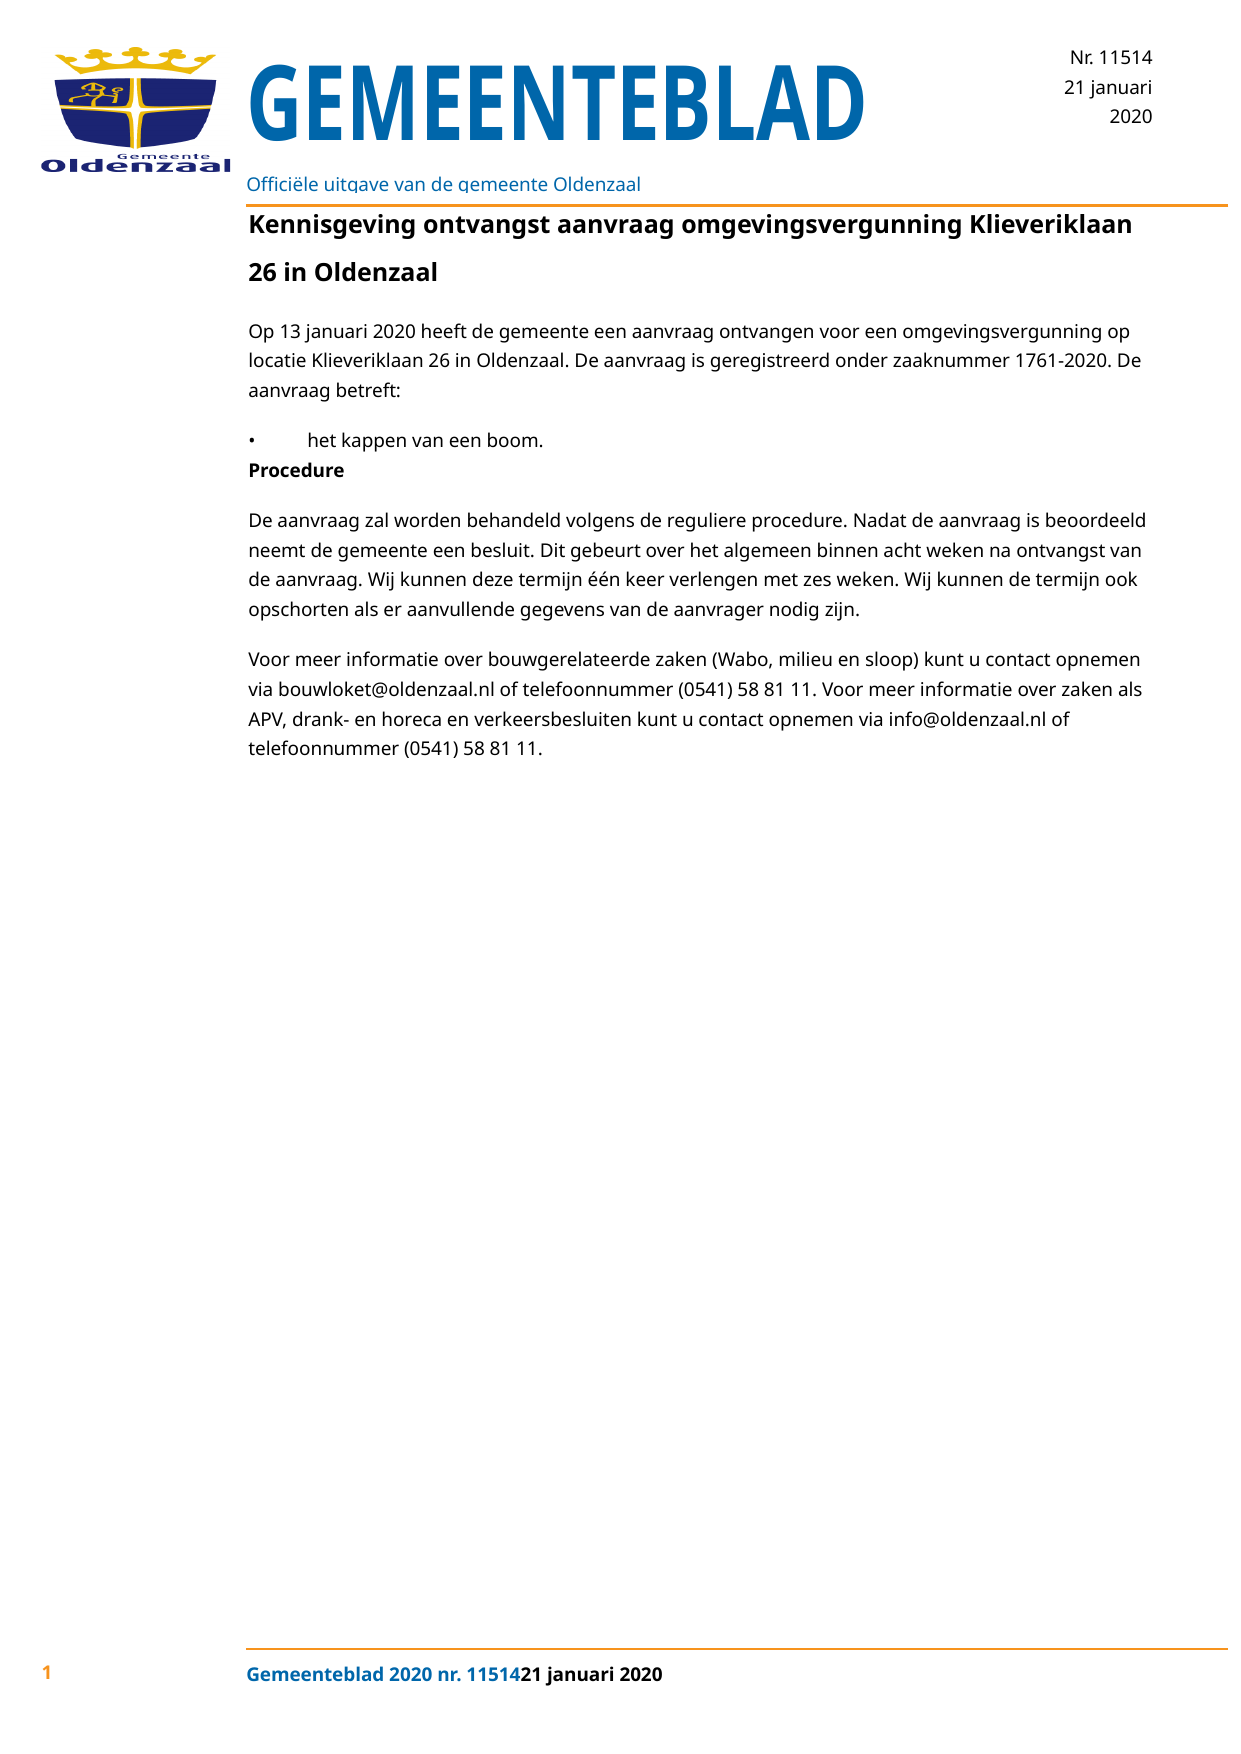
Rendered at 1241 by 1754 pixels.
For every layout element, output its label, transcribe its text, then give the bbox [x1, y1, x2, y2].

text Op 13 januari 2020 heeft de gemeente een aanvraag ontvangen voor een omgevingsvergunning op locatie Klieveriklaan 26 in Oldenzaal. De aanvraag is geregistreerd onder zaaknummer 1761-2020. De aanvraag betreft: [248, 318, 1152, 403]
text Procedure [248, 457, 1152, 483]
text De aanvraag zal worden behandeld volgens de reguliere procedure. Nadat de aanvraag is beoordeeld neemt de gemeente een besluit. Dit gebeurt over het algemeen binnen acht weken na ontvangst van de aanvraag. Wij kunnen deze termijn één keer verlengen met zes weken. Wij kunnen de termijn ook opschorten als er aanvullende gegevens van de aanvrager nodig zijn. [248, 507, 1152, 622]
picture [41, 47, 231, 172]
text Voor meer informatie over bouwgerelateerde zaken (Wabo, milieu en sloop) kunt u contact opnemen via bouwloket@oldenzaal.nl of telefoonnummer (0541) 58 81 11. Voor meer informatie over zaken als APV, drank- en horeca en verkeersbesluiten kunt u contact opnemen via info@oldenzaal.nl of telefoonnummer (0541) 58 81 11. [248, 647, 1152, 761]
list het kappen van een boom. [248, 427, 1152, 453]
text Kennisgeving ontvangst aanvraag omgevingsvergunning Klieveriklaan 26 in Oldenzaal [248, 207, 1152, 288]
